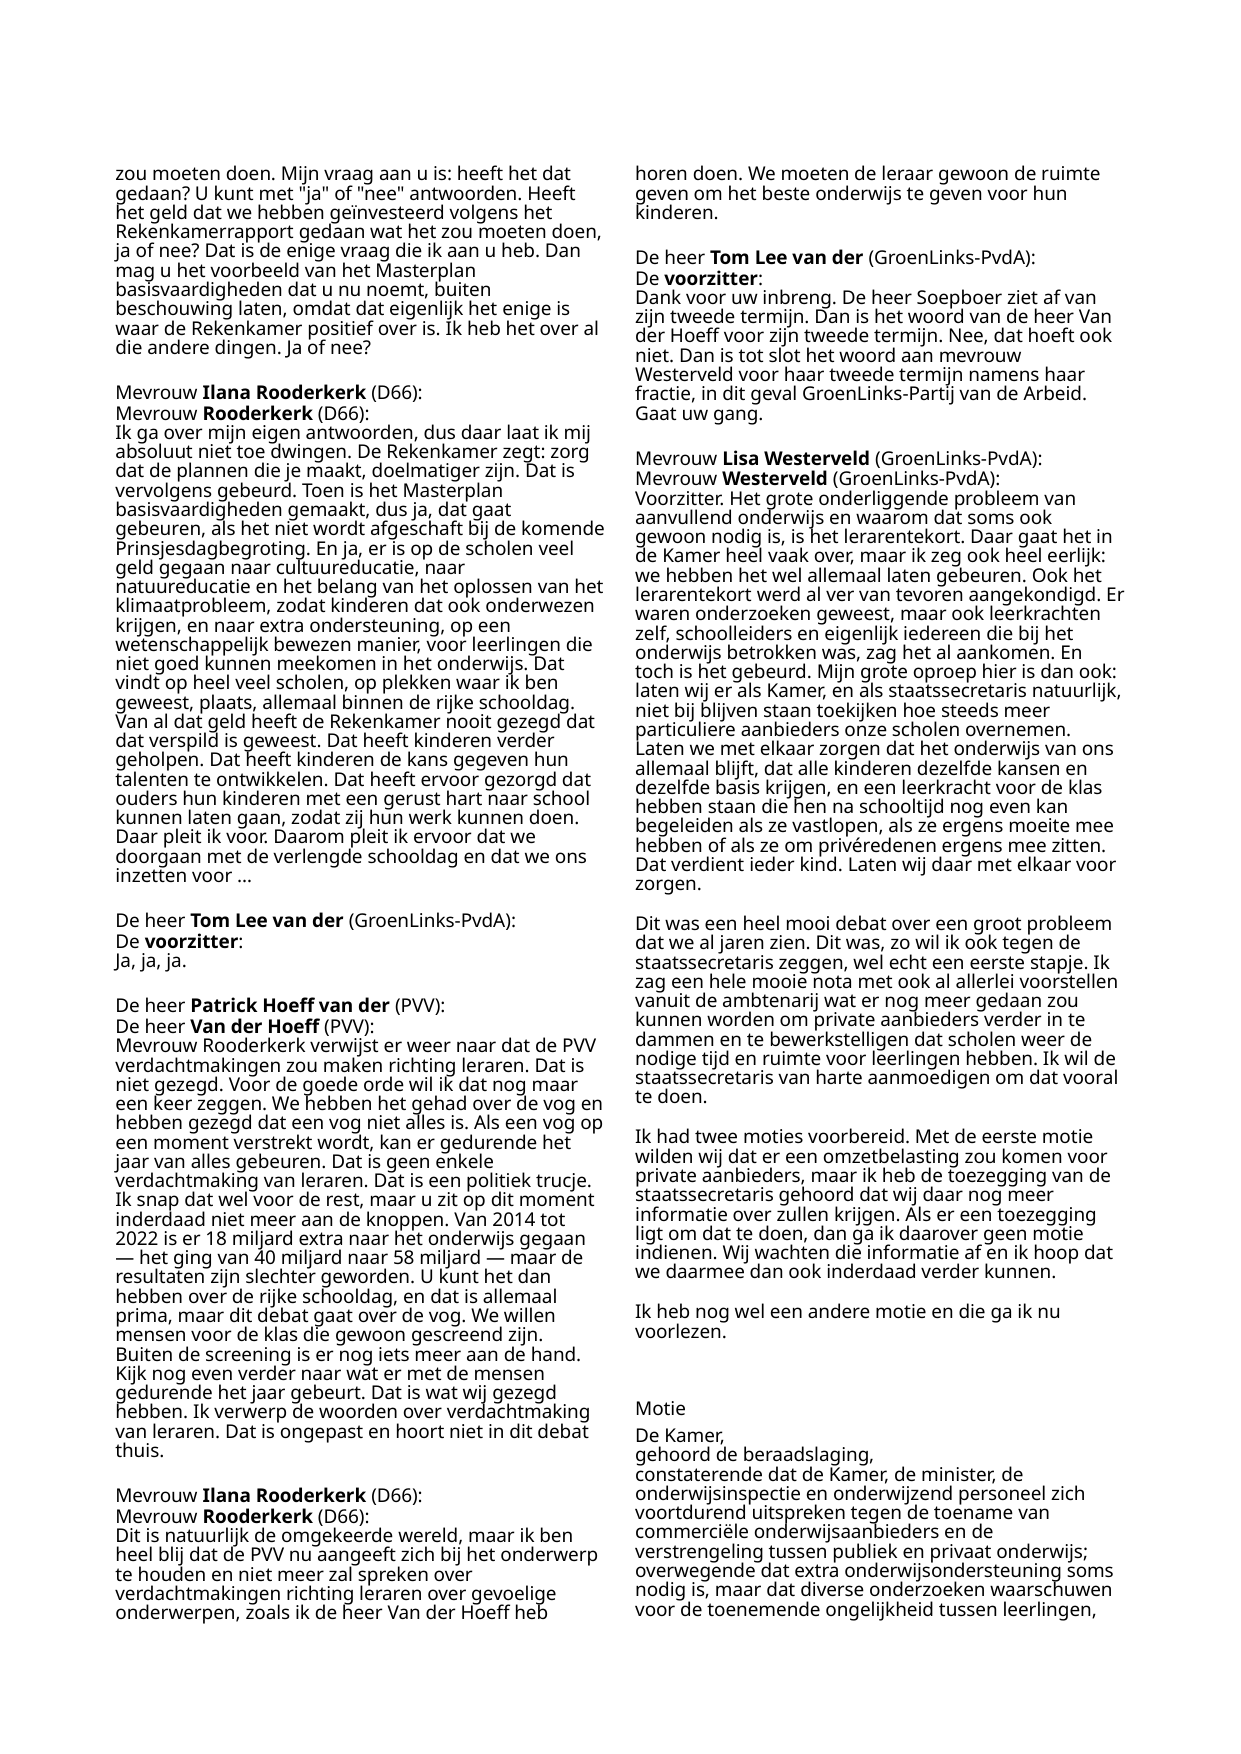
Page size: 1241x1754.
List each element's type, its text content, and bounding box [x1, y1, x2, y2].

text Mevrouw Rooderkerk verwijst er weer naar dat de PVV verdachtmakingen zou maken richting leraren. Dat is niet gezegd. Voor de goede orde wil ik dat nog maar een keer zeggen. We hebben het gehad over de vog en hebben gezegd dat een vog niet alles is. Als een vog op een moment verstrekt wordt, kan er gedurende het jaar van alles gebeuren. Dat is geen enkele verdachtmaking van leraren. Dat is een politiek trucje. Ik snap dat wel voor de rest, maar u zit op dit moment inderdaad niet meer aan de knoppen. Van 2014 tot 2022 is er 18 miljard extra naar het onderwijs gegaan — het ging van 40 miljard naar 58 miljard — maar de resultaten zijn slechter geworden. U kunt het dan hebben over de rijke schooldag, en dat is allemaal prima, maar dit debat gaat over de vog. We willen mensen voor de klas die gewoon gescreend zijn. Buiten de screening is er nog iets meer aan de hand. Kijk nog even verder naar wat er met de mensen gedurende het jaar gebeurt. Dat is wat wij gezegd hebben. Ik verwerp de woorden over verdachtmaking van leraren. Dat is ongepast en hoort niet in dit debat thuis. [115, 1037, 605, 1461]
text Voorzitter. Het grote onderliggende probleem van aanvullend onderwijs en waarom dat soms ook gewoon nodig is, is het lerarentekort. Daar gaat het in de Kamer heel vaak over, maar ik zeg ook heel eerlijk: we hebben het wel allemaal laten gebeuren. Ook het lerarentekort werd al ver van tevoren aangekondigd. Er waren onderzoeken geweest, maar ook leerkrachten zelf, schoolleiders en eigenlijk iedereen die bij het onderwijs betrokken was, zag het al aankomen. En toch is het gebeurd. Mijn grote oproep hier is dan ook: laten wij er als Kamer, en als staatssecretaris natuurlijk, niet bij blijven staan toekijken hoe steeds meer particuliere aanbieders onze scholen overnemen. Laten we met elkaar zorgen dat het onderwijs van ons allemaal blijft, dat alle kinderen dezelfde kansen en dezelfde basis krijgen, en een leerkracht voor de klas hebben staan die hen na schooltijd nog even kan begeleiden als ze vastlopen, als ze ergens moeite mee hebben of als ze om privéredenen ergens mee zitten. Dat verdient ieder kind. Laten wij daar met elkaar voor zorgen. [635, 490, 1125, 894]
text De voorzitter: [635, 270, 1125, 289]
text De voorzitter: [115, 933, 605, 952]
text Ja, ja, ja. [115, 952, 605, 971]
text De Kamer, [635, 1427, 1125, 1446]
text Mevrouw Ilana Rooderkerk (D66): [115, 1482, 605, 1508]
text constaterende dat de Kamer, de minister, de onderwijsinspectie en onderwijzend personeel zich voortdurend uitspreken tegen de toename van commerciële onderwijsaanbieders en de verstrengeling tussen publiek en privaat onderwijs; [635, 1466, 1125, 1562]
text Mevrouw Lisa Westerveld (GroenLinks-PvdA): [635, 445, 1125, 470]
text Ik had twee moties voorbereid. Met de eerste motie wilden wij dat er een omzetbelasting zou komen voor private aanbieders, maar ik heb de toezegging van de staatssecretaris gehoord dat wij daar nog meer informatie over zullen krijgen. Als er een toezegging ligt om dat te doen, dan ga ik daarover geen motie indienen. Wij wachten die informatie af en ik hoop dat we daarmee dan ook inderdaad verder kunnen. [635, 1128, 1125, 1283]
text Mevrouw Rooderkerk (D66): [115, 1508, 605, 1527]
text gehoord de beraadslaging, [635, 1446, 1125, 1466]
text horen doen. We moeten de leraar gewoon de ruimte geven om het beste onderwijs te geven voor hun kinderen. [635, 165, 1125, 223]
text De heer Tom Lee van der (GroenLinks-PvdA): [115, 907, 605, 933]
text Ik ga over mijn eigen antwoorden, dus daar laat ik mij absoluut niet toe dwingen. De Rekenkamer zegt: zorg dat de plannen die je maakt, doelmatiger zijn. Dat is vervolgens gebeurd. Toen is het Masterplan basisvaardigheden gemaakt, dus ja, dat gaat gebeuren, als het niet wordt afgeschaft bij de komende Prinsjesdagbegroting. En ja, er is op de scholen veel geld gegaan naar cultuureducatie, naar natuureducatie en het belang van het oplossen van het klimaatprobleem, zodat kinderen dat ook onderwezen krijgen, en naar extra ondersteuning, op een wetenschappelijk bewezen manier, voor leerlingen die niet goed kunnen meekomen in het onderwijs. Dat vindt op heel veel scholen, op plekken waar ik ben geweest, plaats, allemaal binnen de rijke schooldag. Van al dat geld heeft de Rekenkamer nooit gezegd dat dat verspild is geweest. Dat heeft kinderen verder geholpen. Dat heeft kinderen de kans gegeven hun talenten te ontwikkelen. Dat heeft ervoor gezorgd dat ouders hun kinderen met een gerust hart naar school kunnen laten gaan, zodat zij hun werk kunnen doen. Daar pleit ik voor. Daarom pleit ik ervoor dat we doorgaan met de verlengde schooldag en dat we ons inzetten voor … [115, 424, 605, 886]
text De heer Van der Hoeff (PVV): [115, 1018, 605, 1037]
text Motie [635, 1395, 1125, 1421]
text De heer Tom Lee van der (GroenLinks-PvdA): [635, 244, 1125, 270]
text Mevrouw Rooderkerk (D66): [115, 404, 605, 424]
text De heer Patrick Hoeff van der (PVV): [115, 992, 605, 1018]
text Dit is natuurlijk de omgekeerde wereld, maar ik ben heel blij dat de PVV nu aangeeft zich bij het onderwerp te houden en niet meer zal spreken over verdachtmakingen richting leraren over gevoelige onderwerpen, zoals ik de heer Van der Hoeff heb [115, 1527, 605, 1623]
text overwegende dat extra onderwijsondersteuning soms nodig is, maar dat diverse onderzoeken waarschuwen voor de toenemende ongelijkheid tussen leerlingen, [635, 1562, 1125, 1620]
text Dit was een heel mooi debat over een groot probleem dat we al jaren zien. Dit was, zo wil ik ook tegen de staatssecretaris zeggen, wel echt een eerste stapje. Ik zag een hele mooie nota met ook al allerlei voorstellen vanuit de ambtenarij wat er nog meer gedaan zou kunnen worden om private aanbieders verder in te dammen en te bewerkstelligen dat scholen weer de nodige tijd en ruimte voor leerlingen hebben. Ik wil de staatssecretaris van harte aanmoedigen om dat vooral te doen. [635, 915, 1125, 1108]
text Dank voor uw inbreng. De heer Soepboer ziet af van zijn tweede termijn. Dan is het woord van de heer Van der Hoeff voor zijn tweede termijn. Nee, dat hoeft ook niet. Dan is tot slot het woord aan mevrouw Westerveld voor haar tweede termijn namens haar fractie, in dit geval GroenLinks-Partij van de Arbeid. Gaat uw gang. [635, 289, 1125, 424]
text Ik heb nog wel een andere motie en die ga ik nu voorlezen. [635, 1303, 1125, 1342]
text Mevrouw Westerveld (GroenLinks-PvdA): [635, 470, 1125, 490]
text zou moeten doen. Mijn vraag aan u is: heeft het dat gedaan? U kunt met "ja" of "nee" antwoorden. Heeft het geld dat we hebben geïnvesteerd volgens het Rekenkamerrapport gedaan wat het zou moeten doen, ja of nee? Dat is de enige vraag die ik aan u heb. Dan mag u het voorbeeld van het Masterplan basisvaardigheden dat u nu noemt, buiten beschouwing laten, omdat dat eigenlijk het enige is waar de Rekenkamer positief over is. Ik heb het over al die andere dingen. Ja of nee? [115, 165, 605, 358]
text Mevrouw Ilana Rooderkerk (D66): [115, 379, 605, 404]
